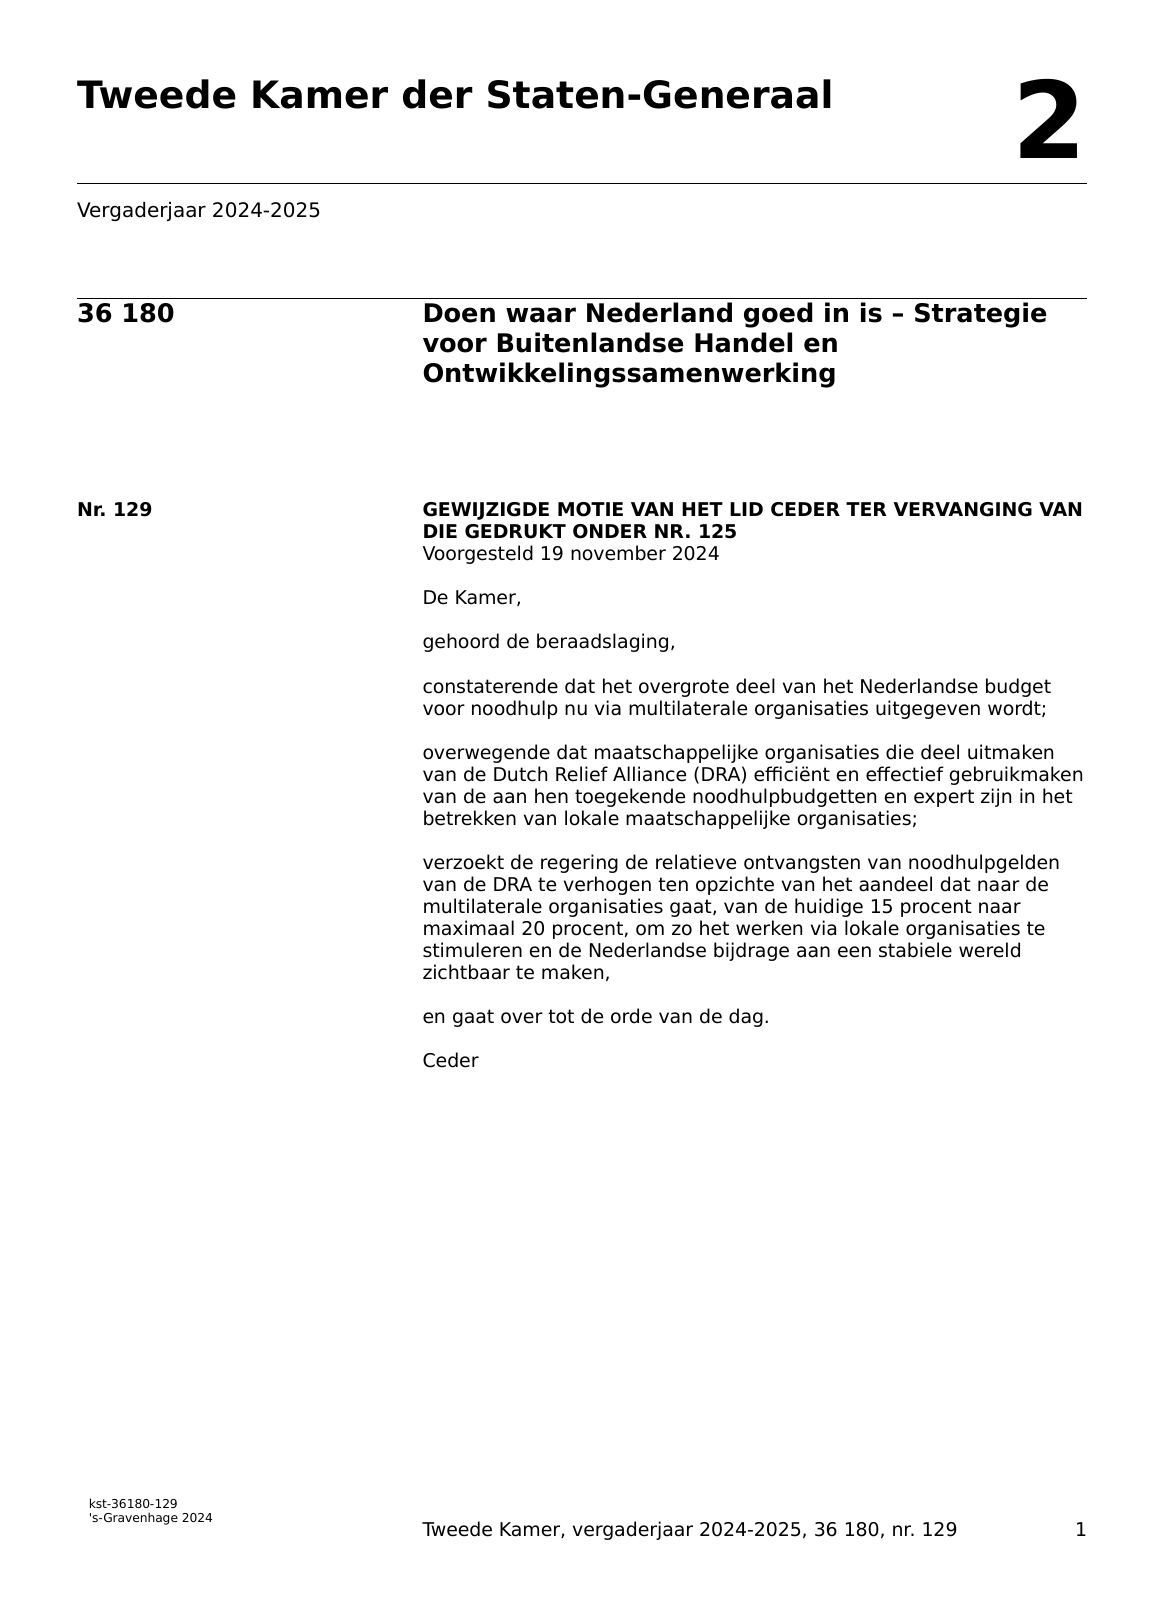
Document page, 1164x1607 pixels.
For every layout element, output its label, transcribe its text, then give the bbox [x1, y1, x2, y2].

text constaterende dat het overgrote deel van het Nederlandse budget voor noodhulp nu via multilaterale organisaties uitgegeven wordt; [422, 676, 1087, 719]
text Ceder [422, 1050, 1087, 1072]
text kst-36180-129 [88, 1497, 323, 1511]
text 's-Gravenhage 2024 [88, 1511, 323, 1525]
text verzoekt de regering de relatieve ontvangsten van noodhulpgelden van de DRA te verhogen ten opzichte van het aandeel dat naar de multilaterale organisaties gaat, van de huidige 15 procent naar maximaal 20 procent, om zo het werken via lokale organisaties te stimuleren en de Nederlandse bijdrage aan een stabiele wereld zichtbaar te maken, [422, 852, 1087, 984]
text gehoord de beraadslaging, [422, 631, 1087, 653]
subtitle 36 180 Doen waar Nederland goed in is – Strategie voor Buitenlandse Handel en Ontwikkelingssamenwerking [77, 299, 1087, 388]
table_header Tweede Kamer der Staten-Generaal [77, 59, 886, 183]
text Voorgesteld 19 november 2024 [422, 543, 1087, 565]
text De Kamer, [422, 587, 1087, 609]
table_cell Vergaderjaar 2024-2025 [77, 184, 1087, 298]
subtitle Nr. 129 GEWIJZIGDE MOTIE VAN HET LID CEDER TER VERVANGING VAN DIE GEDRUKT ONDER NR. 125 [77, 499, 1087, 543]
text overwegende dat maatschappelijke organisaties die deel uitmaken van de Dutch Relief Alliance (DRA) efficiënt en effectief gebruikmaken van de aan hen toegekende noodhulpbudgetten en expert zijn in het betrekken van lokale maatschappelijke organisaties; [422, 742, 1087, 829]
text en gaat over tot de orde van de dag. [422, 1006, 1087, 1028]
table_header 2 [886, 59, 1087, 183]
